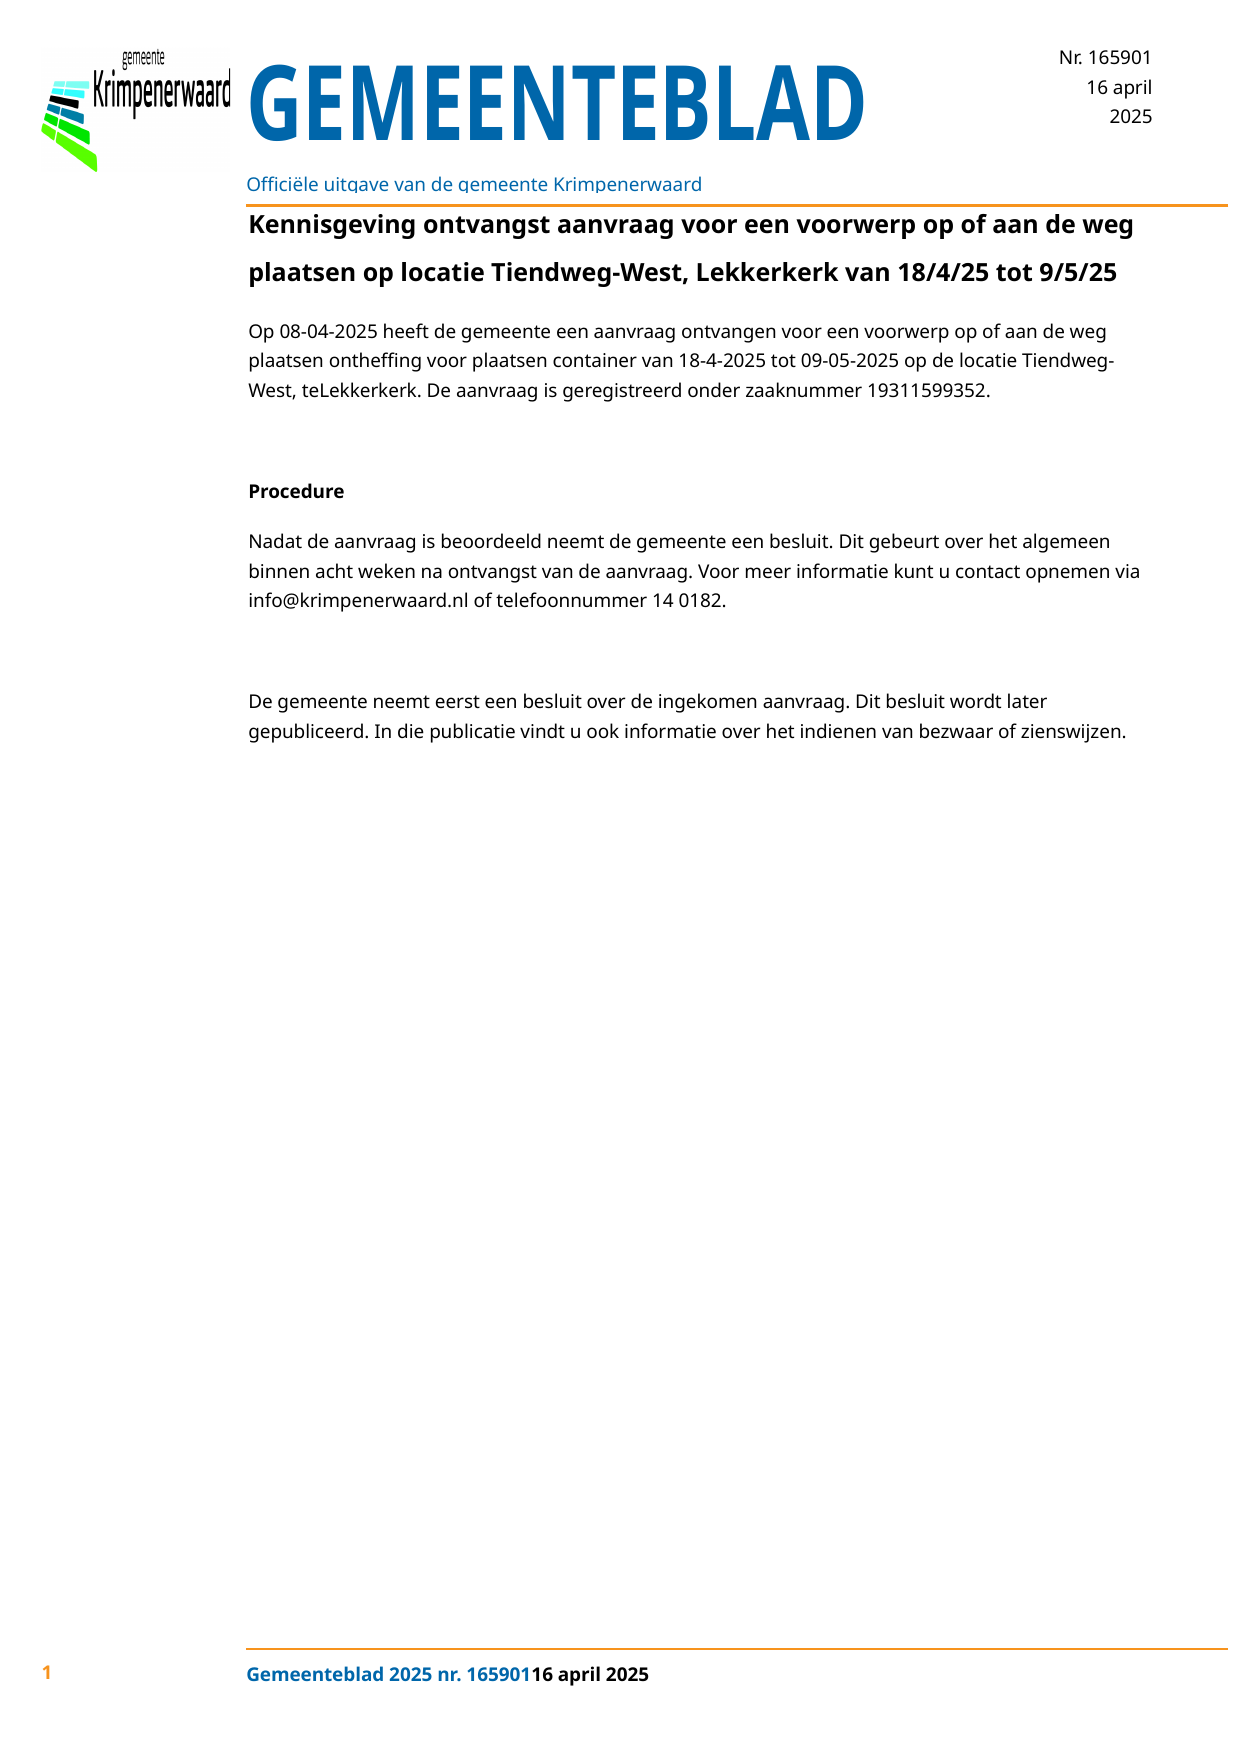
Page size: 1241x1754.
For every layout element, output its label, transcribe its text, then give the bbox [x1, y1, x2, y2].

text Procedure [248, 478, 1152, 504]
text Op 08-04-2025 heeft de gemeente een aanvraag ontvangen voor een voorwerp op of aan de weg plaatsen ontheffing voor plaatsen container van 18-4-2025 tot 09-05-2025 op de locatie Tiendweg-West, teLekkerkerk. De aanvraag is geregistreerd onder zaaknummer 19311599352. [248, 318, 1152, 403]
text Nadat de aanvraag is beoordeeld neemt de gemeente een besluit. Dit gebeurt over het algemeen binnen acht weken na ontvangst van de aanvraag. Voor meer informatie kunt u contact opnemen via info@krimpenerwaard.nl of telefoonnummer 14 0182. [248, 528, 1152, 613]
picture [41, 47, 231, 172]
text Kennisgeving ontvangst aanvraag voor een voorwerp op of aan de weg plaatsen op locatie Tiendweg-West, Lekkerkerk van 18/4/25 tot 9/5/25 [248, 207, 1152, 288]
text De gemeente neemt eerst een besluit over de ingekomen aanvraag. Dit besluit wordt later gepubliceerd. In die publicatie vindt u ook informatie over het indienen van bezwaar of zienswijzen. [248, 688, 1152, 744]
